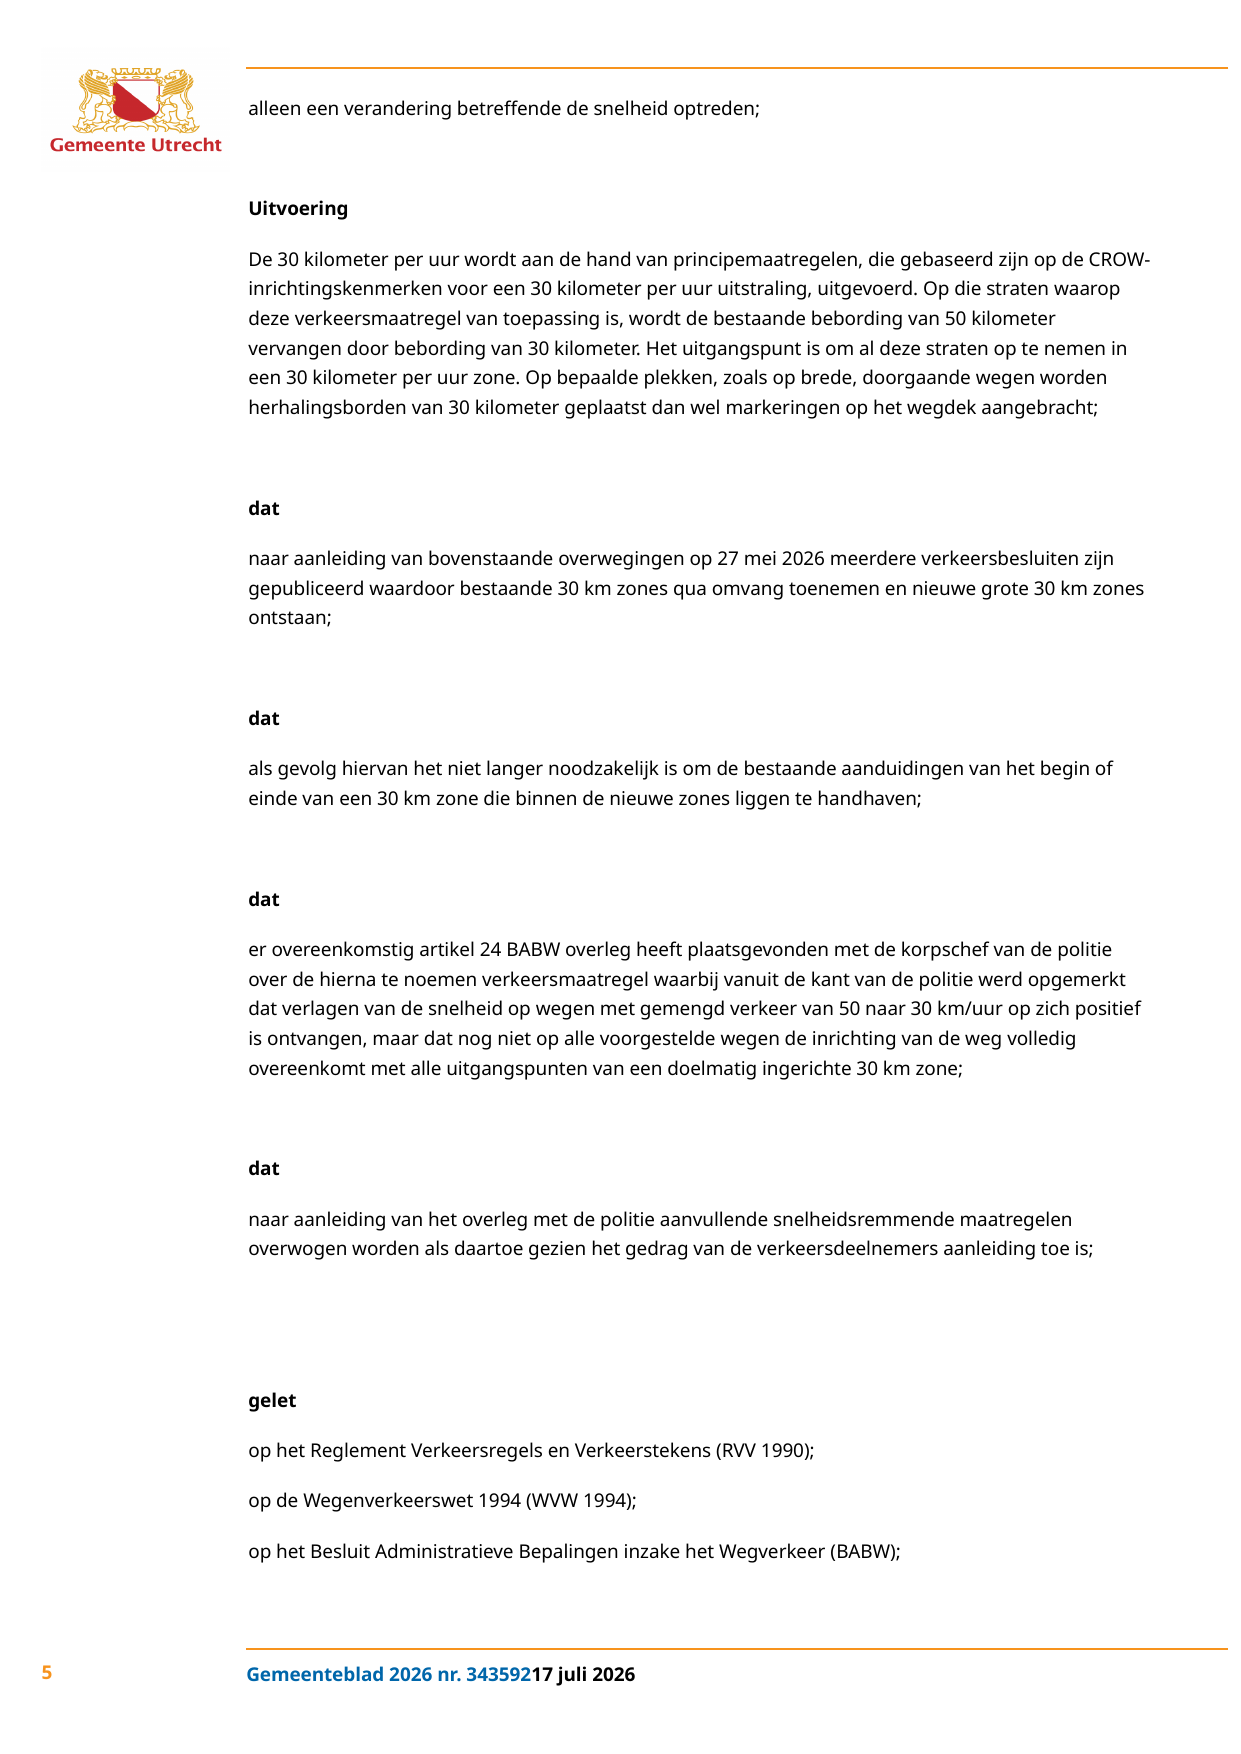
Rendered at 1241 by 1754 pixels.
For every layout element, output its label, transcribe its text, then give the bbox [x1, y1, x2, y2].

picture [41, 47, 231, 172]
text als gevolg hiervan het niet langer noodzakelijk is om de bestaande aanduidingen van het begin of einde van een 30 km zone die binnen de nieuwe zones liggen te handhaven; [248, 756, 1152, 811]
text alleen een verandering betreffende de snelheid optreden; [248, 95, 1152, 121]
text dat [248, 495, 1152, 521]
text gelet [248, 1387, 1152, 1413]
text naar aanleiding van bovenstaande overwegingen op 27 mei 2026 meerdere verkeersbesluiten zijn gepubliceerd waardoor bestaande 30 km zones qua omvang toenemen en nieuwe grote 30 km zones ontstaan; [248, 545, 1152, 630]
text dat [248, 705, 1152, 731]
text naar aanleiding van het overleg met de politie aanvullende snelheidsremmende maatregelen overwogen worden als daartoe gezien het gedrag van de verkeersdeelnemers aanleiding toe is; [248, 1206, 1152, 1261]
text dat [248, 886, 1152, 912]
text er overeenkomstig artikel 24 BABW overleg heeft plaatsgevonden met de korpschef van de politie over de hierna te noemen verkeersmaatregel waarbij vanuit de kant van de politie werd opgemerkt dat verlagen van de snelheid op wegen met gemengd verkeer van 50 naar 30 km/uur op zich positief is ontvangen, maar dat nog niet op alle voorgestelde wegen de inrichting van de weg volledig overeenkomt met alle uitgangspunten van een doelmatig ingerichte 30 km zone; [248, 936, 1152, 1081]
text Uitvoering [248, 196, 1152, 221]
text op de Wegenverkeerswet 1994 (WVW 1994); [248, 1488, 1152, 1513]
text op het Reglement Verkeersregels en Verkeerstekens (RVV 1990); [248, 1437, 1152, 1463]
text op het Besluit Administratieve Bepalingen inzake het Wegverkeer (BABW); [248, 1538, 1152, 1564]
text De 30 kilometer per uur wordt aan de hand van principemaatregelen, die gebaseerd zijn op de CROW-inrichtingskenmerken voor een 30 kilometer per uur uitstraling, uitgevoerd. Op die straten waarop deze verkeersmaatregel van toepassing is, wordt de bestaande bebording van 50 kilometer vervangen door bebording van 30 kilometer. Het uitgangspunt is om al deze straten op te nemen in een 30 kilometer per uur zone. Op bepaalde plekken, zoals op brede, doorgaande wegen worden herhalingsborden van 30 kilometer geplaatst dan wel markeringen op het wegdek aangebracht; [248, 246, 1152, 420]
text dat [248, 1156, 1152, 1181]
